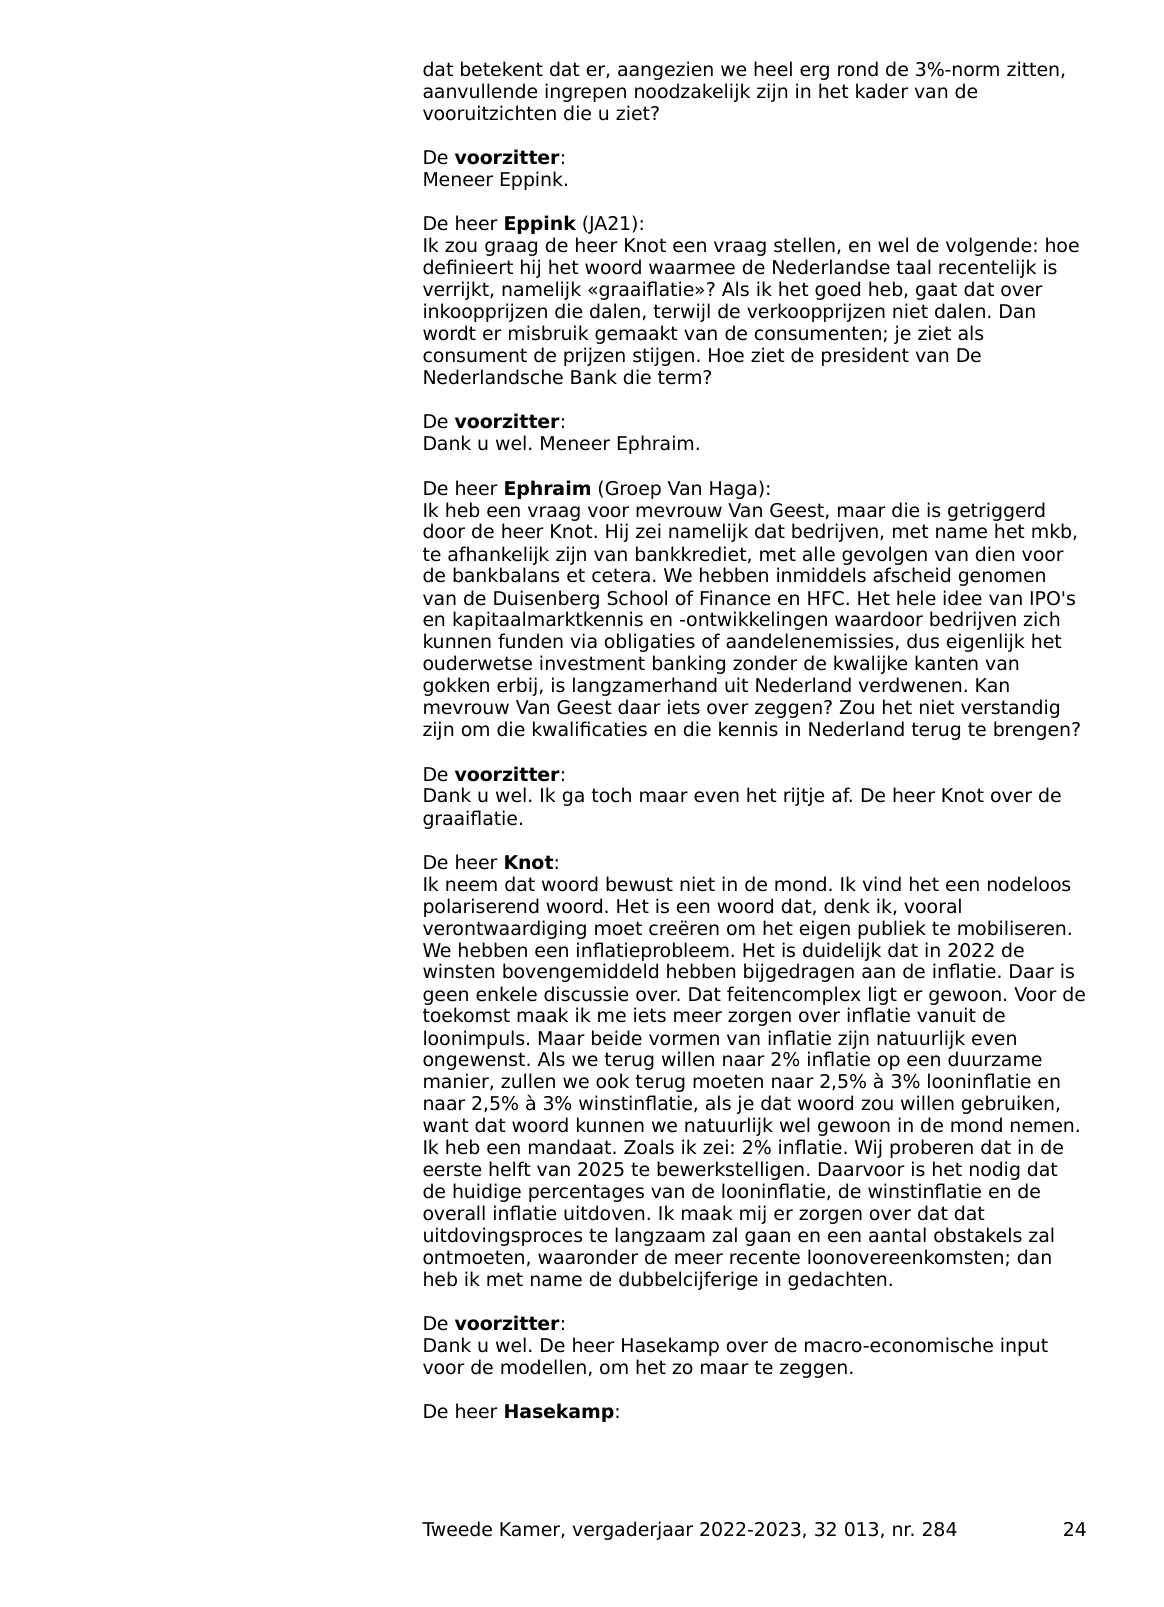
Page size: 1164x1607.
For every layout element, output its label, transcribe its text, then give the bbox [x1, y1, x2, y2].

text De voorzitter: [422, 763, 1087, 785]
text Ik heb een vraag voor mevrouw Van Geest, maar die is getriggerd door de heer Knot. Hij zei namelijk dat bedrijven, met name het mkb, te afhankelijk zijn van bankkrediet, met alle gevolgen van dien voor de bankbalans et cetera. We hebben inmiddels afscheid genomen van de Duisenberg School of Finance en HFC. Het hele idee van IPO's en kapitaalmarktkennis en -ontwikkelingen waardoor bedrijven zich kunnen funden via obligaties of aandelenemissies, dus eigenlijk het ouderwetse investment banking zonder de kwalijke kanten van gokken erbij, is langzamerhand uit Nederland verdwenen. Kan mevrouw Van Geest daar iets over zeggen? Zou het niet verstandig zijn om die kwalificaties en die kennis in Nederland terug te brengen? [422, 499, 1087, 741]
text De heer Knot: [422, 852, 1087, 873]
text De heer Eppink (JA21): [422, 213, 1087, 235]
text Dank u wel. De heer Hasekamp over de macro-economische input voor de modellen, om het zo maar te zeggen. [422, 1335, 1087, 1379]
text Ik neem dat woord bewust niet in de mond. Ik vind het een nodeloos polariserend woord. Het is een woord dat, denk ik, vooral verontwaardiging moet creëren om het eigen publiek te mobiliseren. We hebben een inflatieprobleem. Het is duidelijk dat in 2022 de winsten bovengemiddeld hebben bijgedragen aan de inflatie. Daar is geen enkele discussie over. Dat feitencomplex ligt er gewoon. Voor de toekomst maak ik me iets meer zorgen over inflatie vanuit de loonimpuls. Maar beide vormen van inflatie zijn natuurlijk even ongewenst. Als we terug willen naar 2% inflatie op een duurzame manier, zullen we ook terug moeten naar 2,5% à 3% looninflatie en naar 2,5% à 3% winstinflatie, als je dat woord zou willen gebruiken, want dat woord kunnen we natuurlijk wel gewoon in de mond nemen. Ik heb een mandaat. Zoals ik zei: 2% inflatie. Wij proberen dat in de eerste helft van 2025 te bewerkstelligen. Daarvoor is het nodig dat de huidige percentages van de looninflatie, de winstinflatie en de overall inflatie uitdoven. Ik maak mij er zorgen over dat dat uitdovingsproces te langzaam zal gaan en een aantal obstakels zal ontmoeten, waaronder de meer recente loonovereenkomsten; dan heb ik met name de dubbelcijferige in gedachten. [422, 873, 1087, 1291]
text De voorzitter: [422, 1313, 1087, 1335]
text Meneer Eppink. [422, 169, 1087, 191]
text De voorzitter: [422, 411, 1087, 433]
text Dank u wel. Meneer Ephraim. [422, 433, 1087, 455]
text Dank u wel. Ik ga toch maar even het rijtje af. De heer Knot over de graaiflatie. [422, 785, 1087, 829]
text De voorzitter: [422, 147, 1087, 169]
text dat betekent dat er, aangezien we heel erg rond de 3%-norm zitten, aanvullende ingrepen noodzakelijk zijn in het kader van de vooruitzichten die u ziet? [422, 59, 1087, 125]
text De heer Hasekamp: [422, 1401, 1087, 1423]
text Ik zou graag de heer Knot een vraag stellen, en wel de volgende: hoe definieert hij het woord waarmee de Nederlandse taal recentelijk is verrijkt, namelijk «graaiflatie»? Als ik het goed heb, gaat dat over inkoopprijzen die dalen, terwijl de verkoopprijzen niet dalen. Dan wordt er misbruik gemaakt van de consumenten; je ziet als consument de prijzen stijgen. Hoe ziet de president van De Nederlandsche Bank die term? [422, 235, 1087, 389]
text De heer Ephraim (Groep Van Haga): [422, 477, 1087, 499]
